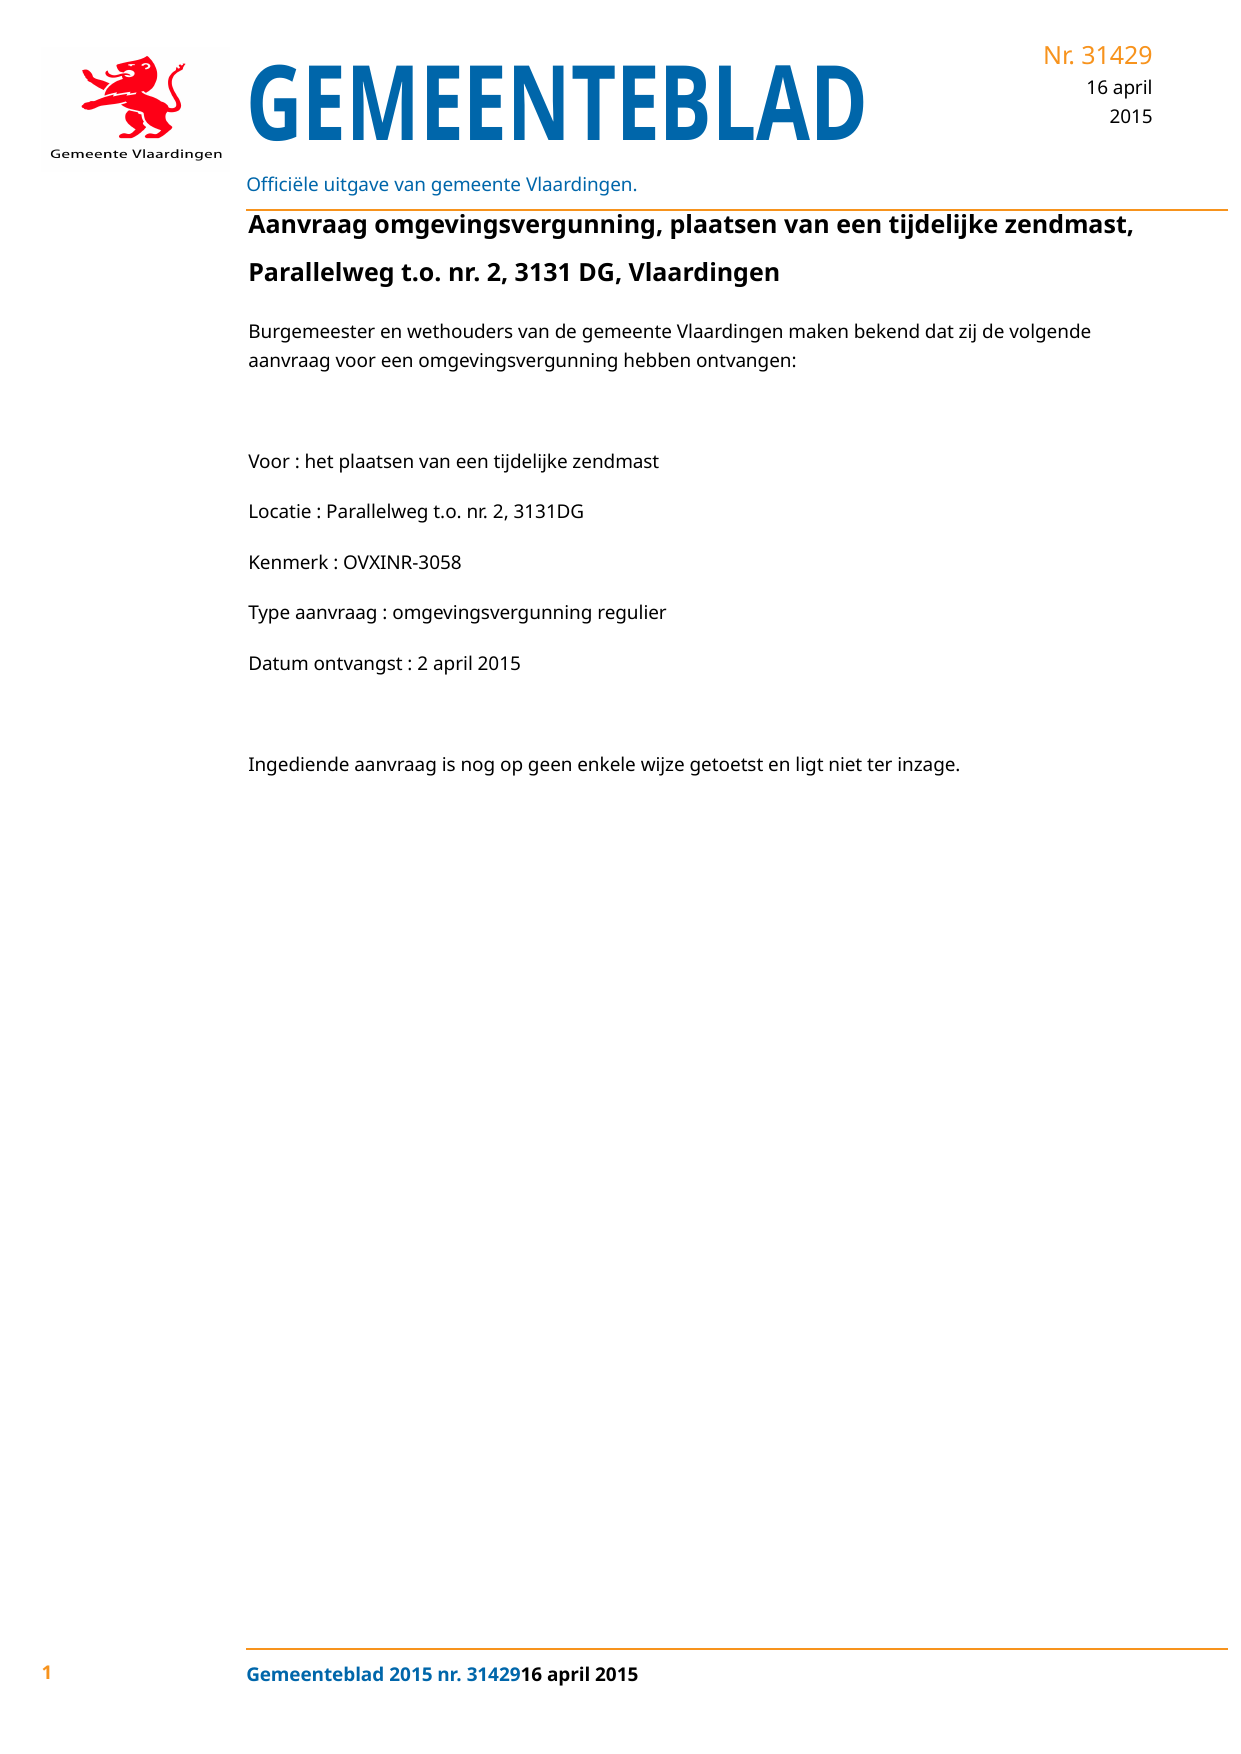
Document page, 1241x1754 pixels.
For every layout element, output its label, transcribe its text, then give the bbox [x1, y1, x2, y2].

picture [41, 47, 231, 172]
text Type aanvraag : omgevingsvergunning regulier [248, 599, 1152, 625]
text Voor : het plaatsen van een tijdelijke zendmast [248, 448, 1152, 474]
text Burgemeester en wethouders van de gemeente Vlaardingen maken bekend dat zij de volgende aanvraag voor een omgevingsvergunning hebben ontvangen: [248, 318, 1152, 373]
text Aanvraag omgevingsvergunning, plaatsen van een tijdelijke zendmast, Parallelweg t.o. nr. 2, 3131 DG, Vlaardingen [248, 211, 1152, 288]
text Ingediende aanvraag is nog op geen enkele wijze getoetst en ligt niet ter inzage. [248, 751, 1152, 777]
text Kenmerk : OVXINR-3058 [248, 549, 1152, 575]
text Datum ontvangst : 2 april 2015 [248, 650, 1152, 676]
text Locatie : Parallelweg t.o. nr. 2, 3131DG [248, 499, 1152, 524]
